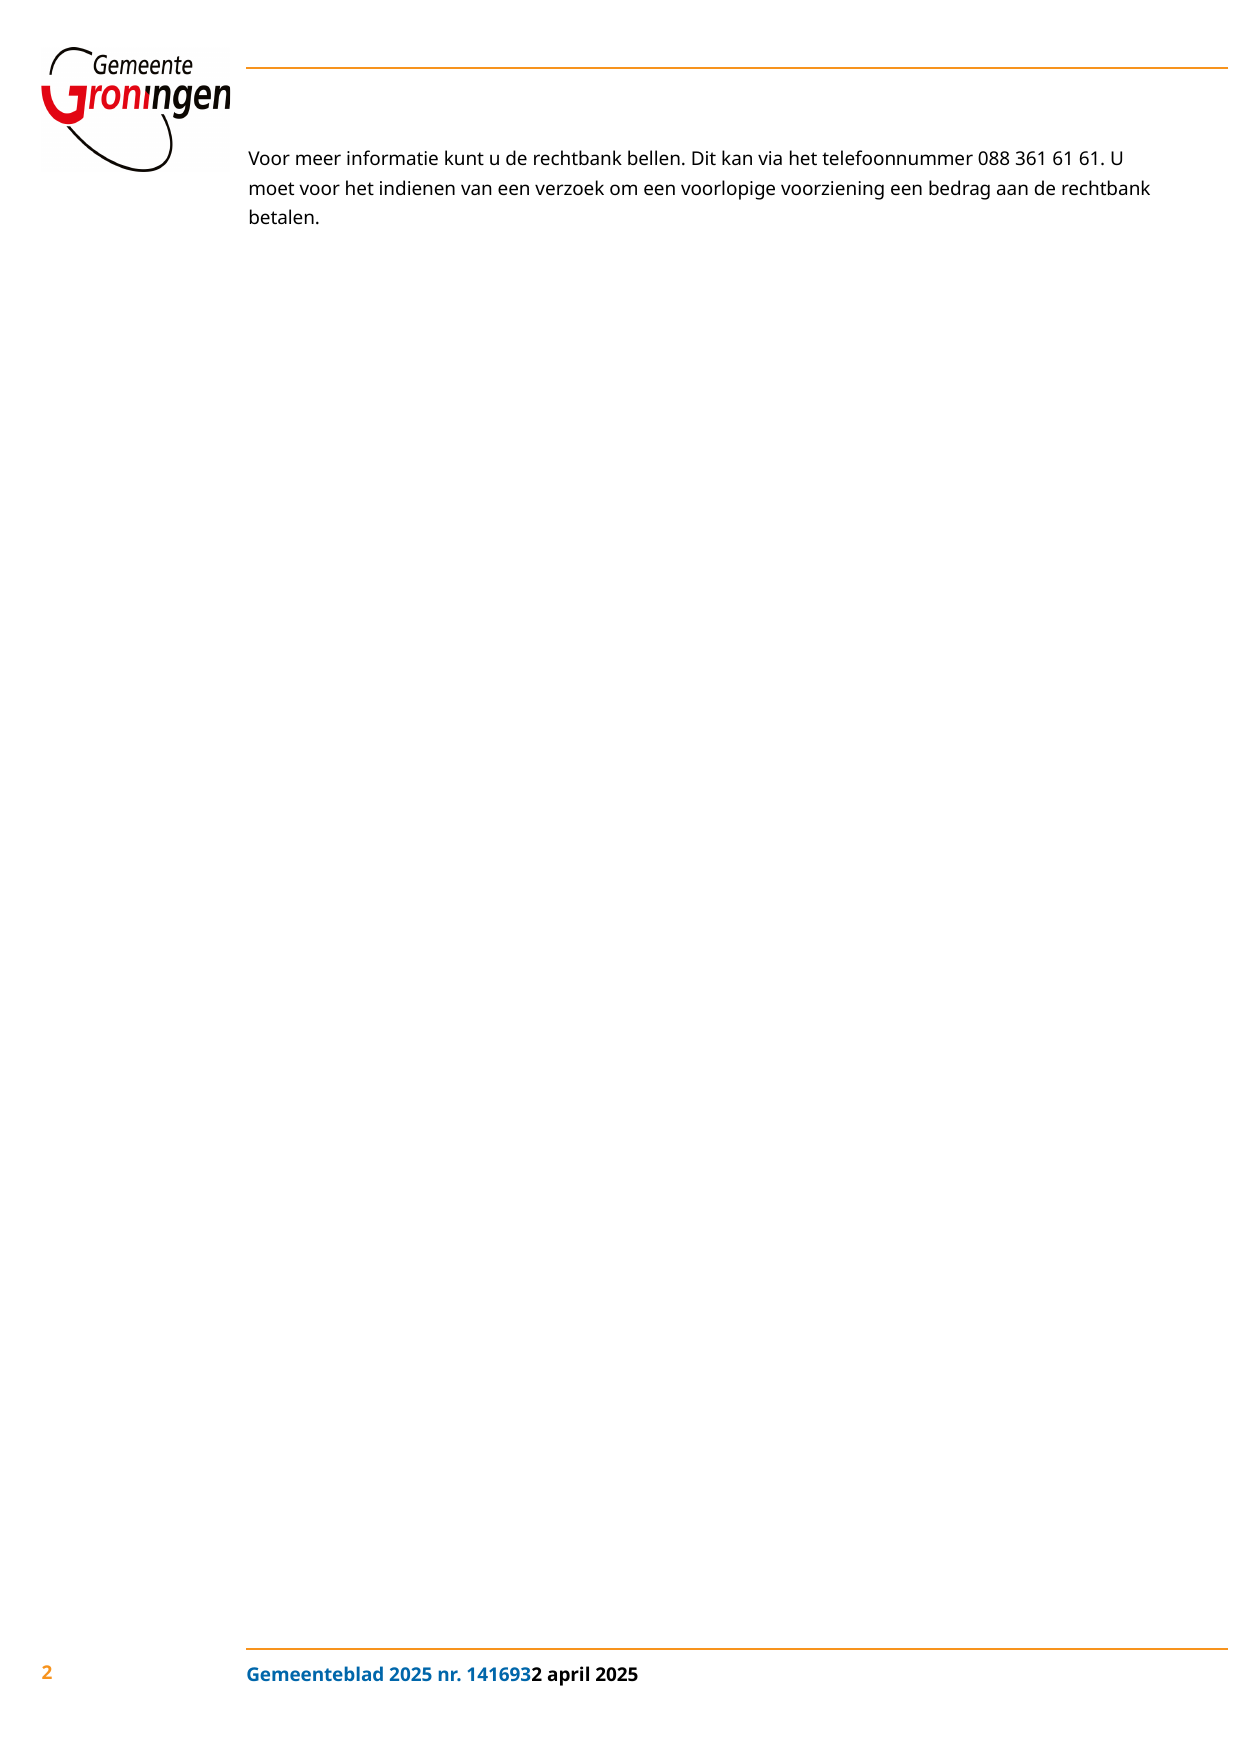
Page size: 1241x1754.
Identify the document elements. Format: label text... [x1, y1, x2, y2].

text Voor meer informatie kunt u de rechtbank bellen. Dit kan via het telefoonnummer 088 361 61 61. U moet voor het indienen van een verzoek om een voorlopige voorziening een bedrag aan de rechtbank betalen. [248, 145, 1152, 230]
picture [41, 47, 231, 172]
